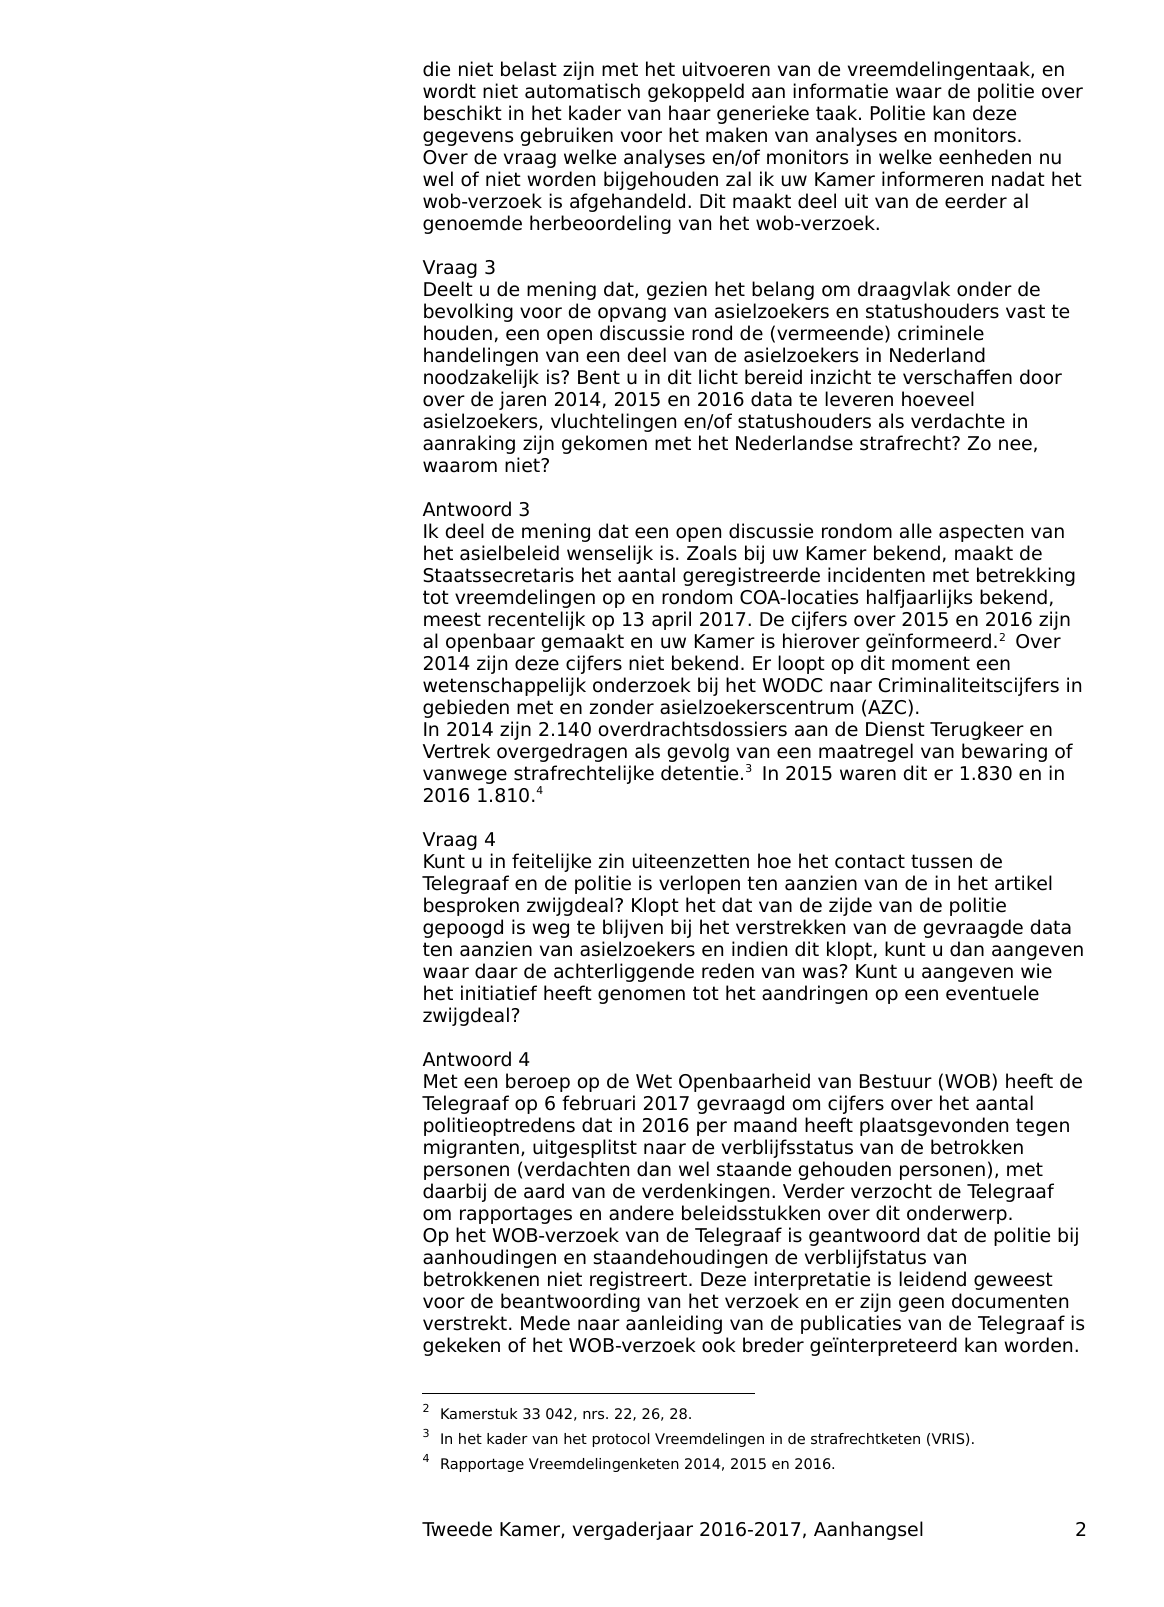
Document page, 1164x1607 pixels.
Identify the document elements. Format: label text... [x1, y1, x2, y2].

text Rapportage Vreemdelingenketen 2014, 2015 en 2016. [422, 1452, 1087, 1474]
text Antwoord 3 [422, 499, 1087, 521]
text Op het WOB-verzoek van de Telegraaf is geantwoord dat de politie bij aanhoudingen en staandehoudingen de verblijfstatus van betrokkenen niet registreert. Deze interpretatie is leidend geweest voor de beantwoording van het verzoek en er zijn geen documenten verstrekt. Mede naar aanleiding van de publicaties van de Telegraaf is gekeken of het WOB-verzoek ook breder geïnterpreteerd kan worden. [422, 1225, 1087, 1357]
text Met een beroep op de Wet Openbaarheid van Bestuur (WOB) heeft de Telegraaf op 6 februari 2017 gevraagd om cijfers over het aantal politieoptredens dat in 2016 per maand heeft plaatsgevonden tegen migranten, uitgesplitst naar de verblijfsstatus van de betrokken personen (verdachten dan wel staande gehouden personen), met daarbij de aard van de verdenkingen. Verder verzocht de Telegraaf om rapportages en andere beleidsstukken over dit onderwerp. [422, 1071, 1087, 1225]
text Vraag 3 [422, 257, 1087, 279]
text Kunt u in feitelijke zin uiteenzetten hoe het contact tussen de Telegraaf en de politie is verlopen ten aanzien van de in het artikel besproken zwijgdeal? Klopt het dat van de zijde van de politie gepoogd is weg te blijven bij het verstrekken van de gevraagde data ten aanzien van asielzoekers en indien dit klopt, kunt u dan aangeven waar daar de achterliggende reden van was? Kunt u aangeven wie het initiatief heeft genomen tot het aandringen op een eventuele zwijgdeal? [422, 851, 1087, 1027]
text Kamerstuk 33 042, nrs. 22, 26, 28. [422, 1402, 1087, 1424]
text Ik deel de mening dat een open discussie rondom alle aspecten van het asielbeleid wenselijk is. Zoals bij uw Kamer bekend, maakt de Staatssecretaris het aantal geregistreerde incidenten met betrekking tot vreemdelingen op en rondom COA-locaties halfjaarlijks bekend, meest recentelijk op 13 april 2017. De cijfers over 2015 en 2016 zijn al openbaar gemaakt en uw Kamer is hierover geïnformeerd. Over 2014 zijn deze cijfers niet bekend. Er loopt op dit moment een wetenschappelijk onderzoek bij het WODC naar Criminaliteitscijfers in gebieden met en zonder asielzoekerscentrum (AZC). [422, 521, 1087, 719]
text Over de vraag welke analyses en/of monitors in welke eenheden nu wel of niet worden bijgehouden zal ik uw Kamer informeren nadat het wob-verzoek is afgehandeld. Dit maakt deel uit van de eerder al genoemde herbeoordeling van het wob-verzoek. [422, 147, 1087, 235]
text Vraag 4 [422, 829, 1087, 851]
text Antwoord 4 [422, 1049, 1087, 1071]
text Deelt u de mening dat, gezien het belang om draagvlak onder de bevolking voor de opvang van asielzoekers en statushouders vast te houden, een open discussie rond de (vermeende) criminele handelingen van een deel van de asielzoekers in Nederland noodzakelijk is? Bent u in dit licht bereid inzicht te verschaffen door over de jaren 2014, 2015 en 2016 data te leveren hoeveel asielzoekers, vluchtelingen en/of statushouders als verdachte in aanraking zijn gekomen met het Nederlandse strafrecht? Zo nee, waarom niet? [422, 279, 1087, 477]
text In 2014 zijn 2.140 overdrachtsdossiers aan de Dienst Terugkeer en Vertrek overgedragen als gevolg van een maatregel van bewaring of vanwege strafrechtelijke detentie. In 2015 waren dit er 1.830 en in 2016 1.810. [422, 719, 1087, 807]
text In het kader van het protocol Vreemdelingen in de strafrechtketen (VRIS). [422, 1427, 1087, 1449]
text die niet belast zijn met het uitvoeren van de vreemdelingentaak, en wordt niet automatisch gekoppeld aan informatie waar de politie over beschikt in het kader van haar generieke taak. Politie kan deze gegevens gebruiken voor het maken van analyses en monitors. [422, 59, 1087, 147]
